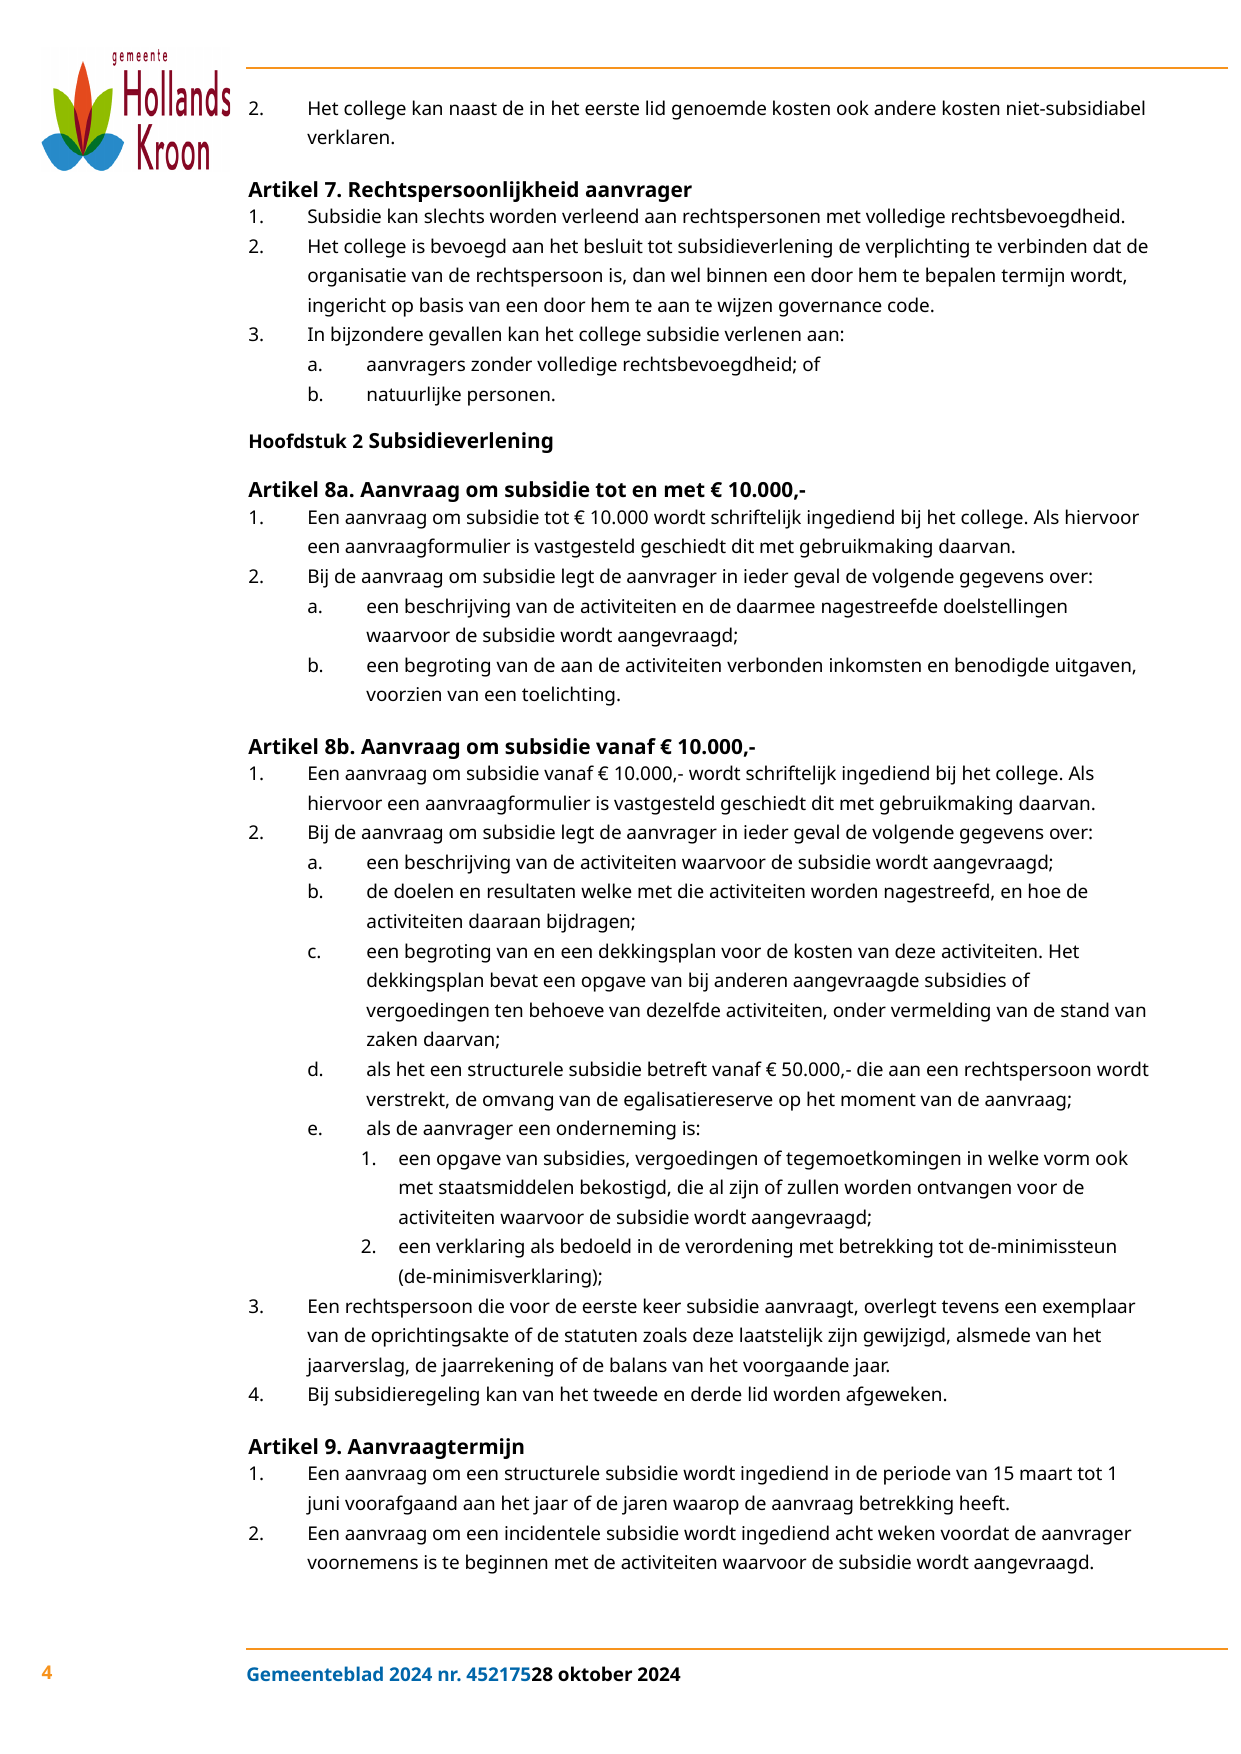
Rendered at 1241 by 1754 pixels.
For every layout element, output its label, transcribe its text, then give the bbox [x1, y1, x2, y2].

list Een aanvraag om een incidentele subsidie wordt ingediend acht weken voordat de aanvrager voornemens is te beginnen met de activiteiten waarvoor de subsidie wordt aangevraagd. [248, 1520, 1152, 1575]
list Een aanvraag om een structurele subsidie wordt ingediend in de periode van 15 maart tot 1 juni voorafgaand aan het jaar of de jaren waarop de aanvraag betrekking heeft. [248, 1461, 1152, 1516]
list een begroting van de aan de activiteiten verbonden inkomsten en benodigde uitgaven, voorzien van een toelichting. [307, 652, 1152, 707]
list aanvragers zonder volledige rechtsbevoegdheid; of [307, 351, 1152, 377]
list Een aanvraag om subsidie tot € 10.000 wordt schriftelijk ingediend bij het college. Als hiervoor een aanvraagformulier is vastgesteld geschiedt dit met gebruikmaking daarvan. [248, 504, 1152, 559]
list Een aanvraag om subsidie vanaf € 10.000,- wordt schriftelijk ingediend bij het college. Als hiervoor een aanvraagformulier is vastgesteld geschiedt dit met gebruikmaking daarvan. [248, 760, 1152, 816]
list In bijzondere gevallen kan het college subsidie verlenen aan: [248, 322, 1152, 347]
list als het een structurele subsidie betreft vanaf € 50.000,- die aan een rechtspersoon wordt verstrekt, de omvang van de egalisatiereserve op het moment van de aanvraag; [307, 1056, 1152, 1112]
list een beschrijving van de activiteiten waarvoor de subsidie wordt aangevraagd; [307, 849, 1152, 875]
list Een rechtspersoon die voor de eerste keer subsidie aanvraagt, overlegt tevens een exemplaar van de oprichtingsakte of de statuten zoals deze laatstelijk zijn gewijzigd, alsmede van het jaarverslag, de jaarrekening of de balans van het voorgaande jaar. [248, 1293, 1152, 1378]
text Hoofdstuk 2 Subsidieverlening [248, 426, 1152, 455]
list Bij subsidieregeling kan van het tweede en derde lid worden afgeweken. [248, 1382, 1152, 1407]
list natuurlijke personen. [307, 381, 1152, 406]
list Het college kan naast de in het eerste lid genoemde kosten ook andere kosten niet-subsidiabel verklaren. [248, 95, 1152, 150]
list een opgave van subsidies, vergoedingen of tegemoetkomingen in welke vorm ook met staatsmiddelen bekostigd, die al zijn of zullen worden ontvangen voor de activiteiten waarvoor de subsidie wordt aangevraagd; [361, 1145, 1152, 1230]
list een begroting van en een dekkingsplan voor de kosten van deze activiteiten. Het dekkingsplan bevat een opgave van bij anderen aangevraagde subsidies of vergoedingen ten behoeve van dezelfde activiteiten, onder vermelding van de stand van zaken daarvan; [307, 938, 1152, 1052]
list Bij de aanvraag om subsidie legt de aanvrager in ieder geval de volgende gegevens over: [248, 563, 1152, 589]
text Artikel 8a. Aanvraag om subsidie tot en met € 10.000,- [248, 476, 1152, 504]
list Subsidie kan slechts worden verleend aan rechtspersonen met volledige rechtsbevoegdheid. [248, 203, 1152, 229]
list een verklaring als bedoeld in de verordening met betrekking tot de-minimissteun (de-minimisverklaring); [361, 1234, 1152, 1289]
list een beschrijving van de activiteiten en de daarmee nagestreefde doelstellingen waarvoor de subsidie wordt aangevraagd; [307, 593, 1152, 648]
picture [41, 47, 231, 172]
text Artikel 9. Aanvraagtermijn [248, 1432, 1152, 1461]
text Artikel 8b. Aanvraag om subsidie vanaf € 10.000,- [248, 732, 1152, 760]
list Bij de aanvraag om subsidie legt de aanvrager in ieder geval de volgende gegevens over: [248, 819, 1152, 845]
list Het college is bevoegd aan het besluit tot subsidieverlening de verplichting te verbinden dat de organisatie van de rechtspersoon is, dan wel binnen een door hem te bepalen termijn wordt, ingericht op basis van een door hem te aan te wijzen governance code. [248, 233, 1152, 318]
list als de aanvrager een onderneming is: [307, 1115, 1152, 1141]
text Artikel 7. Rechtspersoonlijkheid aanvrager [248, 175, 1152, 203]
list de doelen en resultaten welke met die activiteiten worden nagestreefd, en hoe de activiteiten daaraan bijdragen; [307, 879, 1152, 934]
